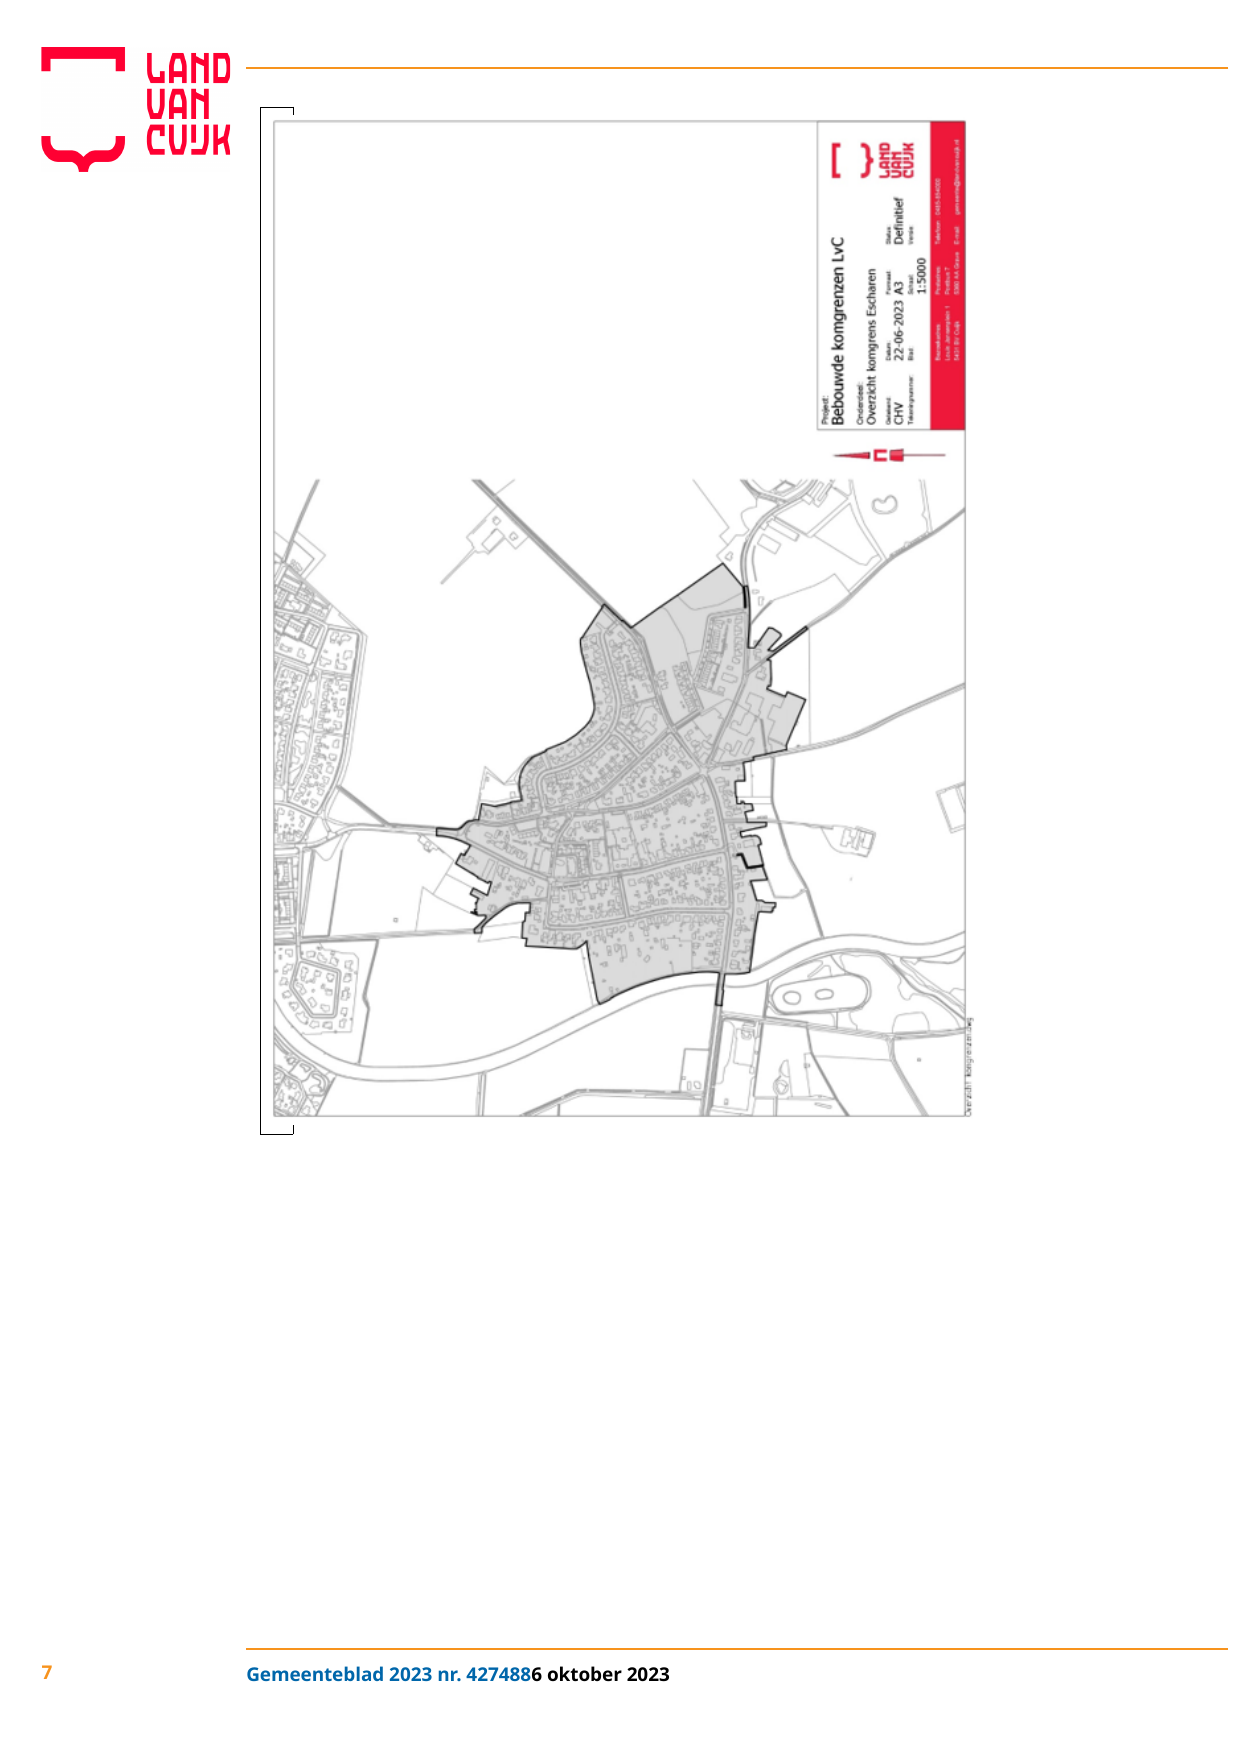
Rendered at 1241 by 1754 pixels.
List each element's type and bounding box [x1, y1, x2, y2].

picture [268, 115, 978, 1125]
picture [41, 47, 231, 172]
